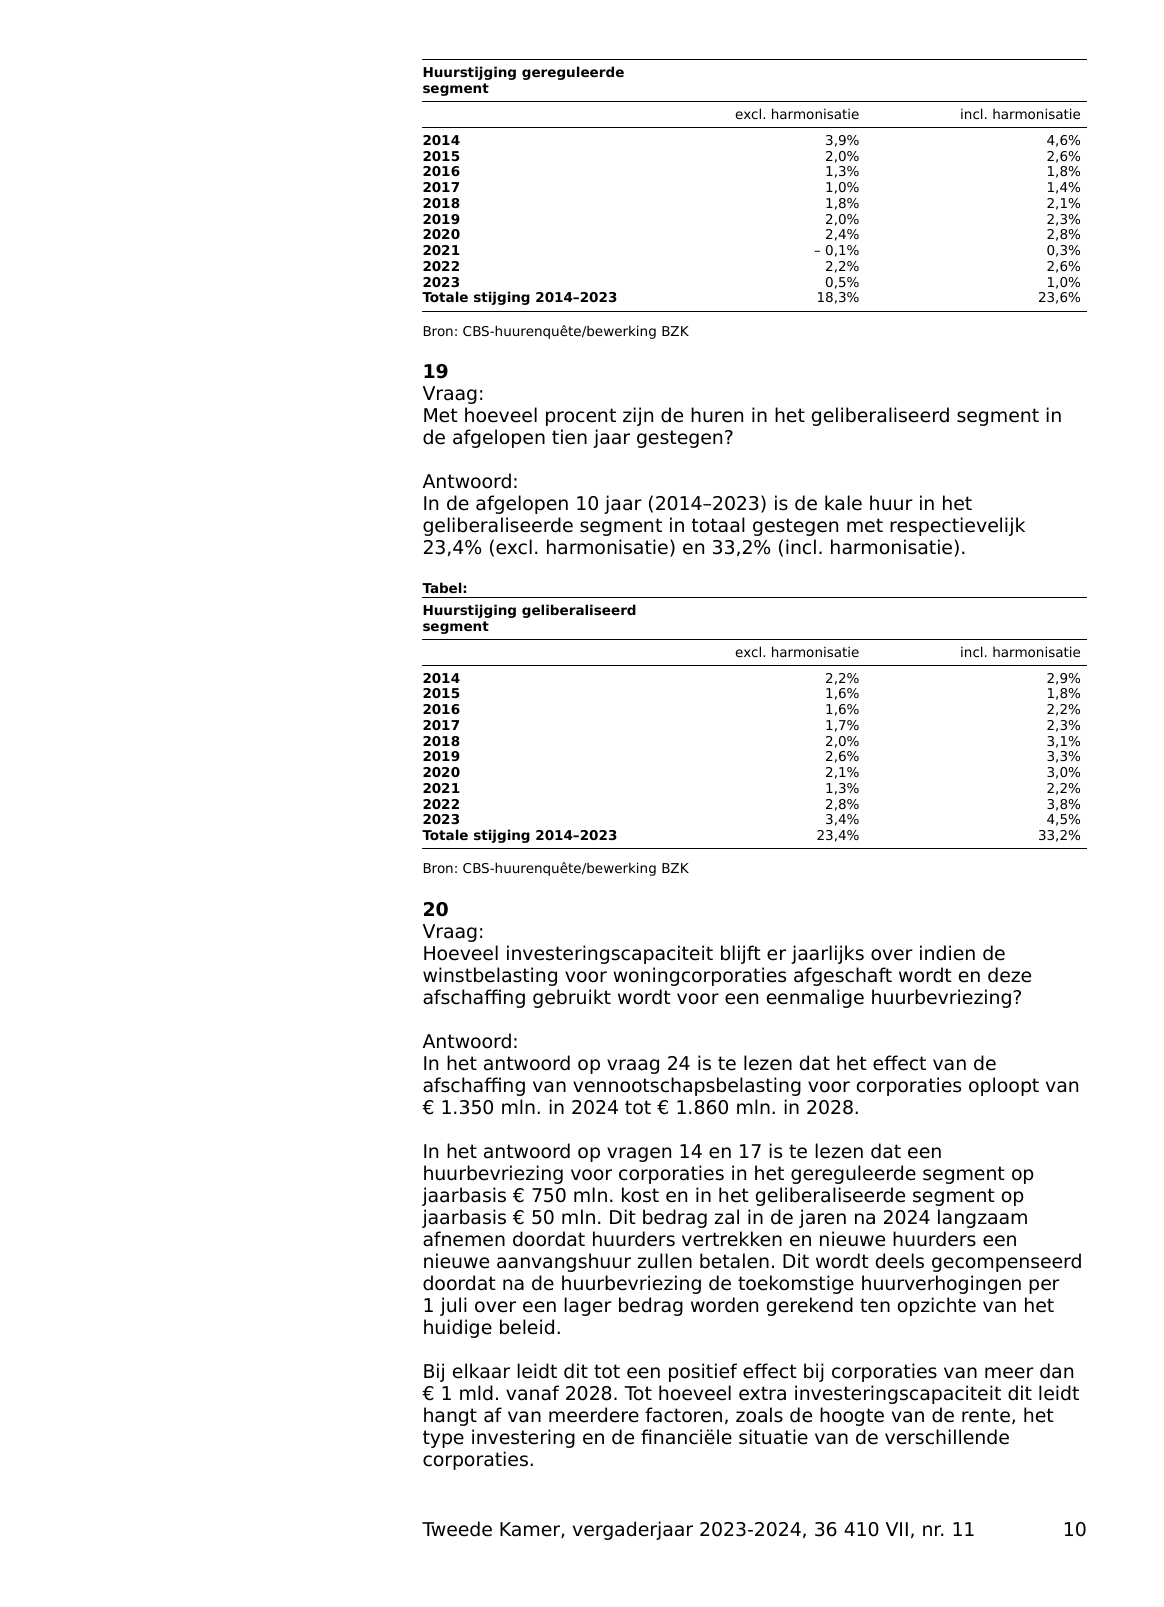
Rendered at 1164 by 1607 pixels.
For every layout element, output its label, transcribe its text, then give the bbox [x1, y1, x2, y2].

table_cell 23,4% [644, 828, 865, 848]
table_cell Totale stijging 2014–2023 [422, 828, 644, 848]
text Vraag: [422, 921, 1087, 943]
table_cell 2,2% [865, 781, 1087, 796]
table_cell excl. harmonisatie [644, 640, 865, 665]
table_header [865, 60, 1087, 101]
table_cell Bron: CBS-huurenquête/bewerking BZK [422, 312, 1087, 339]
table_cell 2018 [422, 196, 644, 211]
table_cell 1,7% [644, 718, 865, 733]
table_cell 4,6% [865, 128, 1087, 148]
text In het antwoord op vraag 24 is te lezen dat het effect van de afschaffing van vennootschapsbelasting voor corporaties oploopt van € 1.350 mln. in 2024 tot € 1.860 mln. in 2028. [422, 1053, 1087, 1119]
table_cell 2,8% [644, 796, 865, 812]
table_cell 2,0% [644, 149, 865, 164]
text In het antwoord op vragen 14 en 17 is te lezen dat een huurbevriezing voor corporaties in het gereguleerde segment op jaarbasis € 750 mln. kost en in het geliberaliseerde segment op jaarbasis € 50 mln. Dit bedrag zal in de jaren na 2024 langzaam afnemen doordat huurders vertrekken en nieuwe huurders een nieuwe aanvangshuur zullen betalen. Dit wordt deels gecompenseerd doordat na de huurbevriezing de toekomstige huurverhogingen per 1 juli over een lager bedrag worden gerekend ten opzichte van het huidige beleid. [422, 1141, 1087, 1339]
table_cell 2,3% [865, 211, 1087, 227]
table_cell 2019 [422, 749, 644, 765]
table_cell 4,5% [865, 812, 1087, 828]
table_header Tabel: [422, 581, 1087, 597]
table_cell 3,9% [644, 128, 865, 148]
table_cell 2,6% [865, 259, 1087, 274]
table_cell 2014 [422, 128, 644, 148]
table_cell 2021 [422, 243, 644, 259]
table_cell 2017 [422, 180, 644, 196]
table_cell 18,3% [644, 290, 865, 311]
table_cell 2,9% [865, 666, 1087, 686]
table_cell 3,4% [644, 812, 865, 828]
table_cell 2,1% [865, 196, 1087, 211]
table_cell 2018 [422, 734, 644, 749]
table_cell 0,3% [865, 243, 1087, 259]
table_cell 2020 [422, 765, 644, 781]
table_cell 2,8% [865, 227, 1087, 243]
table_cell 2015 [422, 149, 644, 164]
table_cell 2023 [422, 812, 644, 828]
table_cell 3,8% [865, 796, 1087, 812]
table_cell 1,0% [644, 180, 865, 196]
table_cell 1,0% [865, 274, 1087, 290]
table_cell 2,0% [644, 734, 865, 749]
table_cell 2,6% [865, 149, 1087, 164]
text Vraag: [422, 383, 1087, 405]
text Hoeveel investeringscapaciteit blijft er jaarlijks over indien de winstbelasting voor woningcorporaties afgeschaft wordt en deze afschaffing gebruikt wordt voor een eenmalige huurbevriezing? [422, 943, 1087, 1009]
text Bij elkaar leidt dit tot een positief effect bij corporaties van meer dan € 1 mld. vanaf 2028. Tot hoeveel extra investeringscapaciteit dit leidt hangt af van meerdere factoren, zoals de hoogte van de rente, het type investering en de financiële situatie van de verschillende corporaties. [422, 1361, 1087, 1471]
table_cell 23,6% [865, 290, 1087, 311]
text Antwoord: [422, 1031, 1087, 1053]
table_cell 2,6% [644, 749, 865, 765]
table_cell 1,3% [644, 164, 865, 180]
table_cell excl. harmonisatie [644, 102, 865, 127]
table_cell 2021 [422, 781, 644, 796]
table_cell 2017 [422, 718, 644, 733]
table_cell 2015 [422, 686, 644, 702]
table_cell incl. harmonisatie [865, 640, 1087, 665]
table_cell 2,2% [865, 702, 1087, 718]
table_cell 2,4% [644, 227, 865, 243]
table_cell [865, 598, 1087, 639]
table_cell 1,8% [865, 164, 1087, 180]
table_cell incl. harmonisatie [865, 102, 1087, 127]
table_cell 2,2% [644, 259, 865, 274]
table_cell 0,5% [644, 274, 865, 290]
table_cell 2,2% [644, 666, 865, 686]
table_header [644, 60, 865, 101]
table_cell 3,0% [865, 765, 1087, 781]
table_header Huurstijging gereguleerde segment [422, 60, 644, 101]
table_cell 33,2% [865, 828, 1087, 848]
table_cell 1,8% [865, 686, 1087, 702]
text In de afgelopen 10 jaar (2014–2023) is de kale huur in het geliberaliseerde segment in totaal gestegen met respectievelijk 23,4% (excl. harmonisatie) en 33,2% (incl. harmonisatie). [422, 493, 1087, 559]
table_cell Totale stijging 2014–2023 [422, 290, 644, 311]
table_cell 2023 [422, 274, 644, 290]
table_cell 2016 [422, 164, 644, 180]
table_cell 2016 [422, 702, 644, 718]
table_cell [422, 640, 644, 665]
table_cell 1,6% [644, 702, 865, 718]
text 19 [422, 361, 1087, 383]
table_cell 3,1% [865, 734, 1087, 749]
table_cell 1,4% [865, 180, 1087, 196]
table_cell 2020 [422, 227, 644, 243]
text Antwoord: [422, 471, 1087, 493]
table_cell 2,3% [865, 718, 1087, 733]
text 20 [422, 899, 1087, 921]
table_cell 2014 [422, 666, 644, 686]
text Met hoeveel procent zijn de huren in het geliberaliseerd segment in de afgelopen tien jaar gestegen? [422, 405, 1087, 449]
table_cell [422, 102, 644, 127]
table_cell Bron: CBS-huurenquête/bewerking BZK [422, 849, 1087, 877]
table_cell 2,0% [644, 211, 865, 227]
table_cell 1,3% [644, 781, 865, 796]
table_cell [644, 598, 865, 639]
table_cell – 0,1% [644, 243, 865, 259]
table_cell 2019 [422, 211, 644, 227]
table_cell 2,1% [644, 765, 865, 781]
table_cell Huurstijging geliberaliseerd segment [422, 598, 644, 639]
table_cell 2022 [422, 259, 644, 274]
table_cell 1,6% [644, 686, 865, 702]
table_cell 3,3% [865, 749, 1087, 765]
table_cell 1,8% [644, 196, 865, 211]
table_cell 2022 [422, 796, 644, 812]
